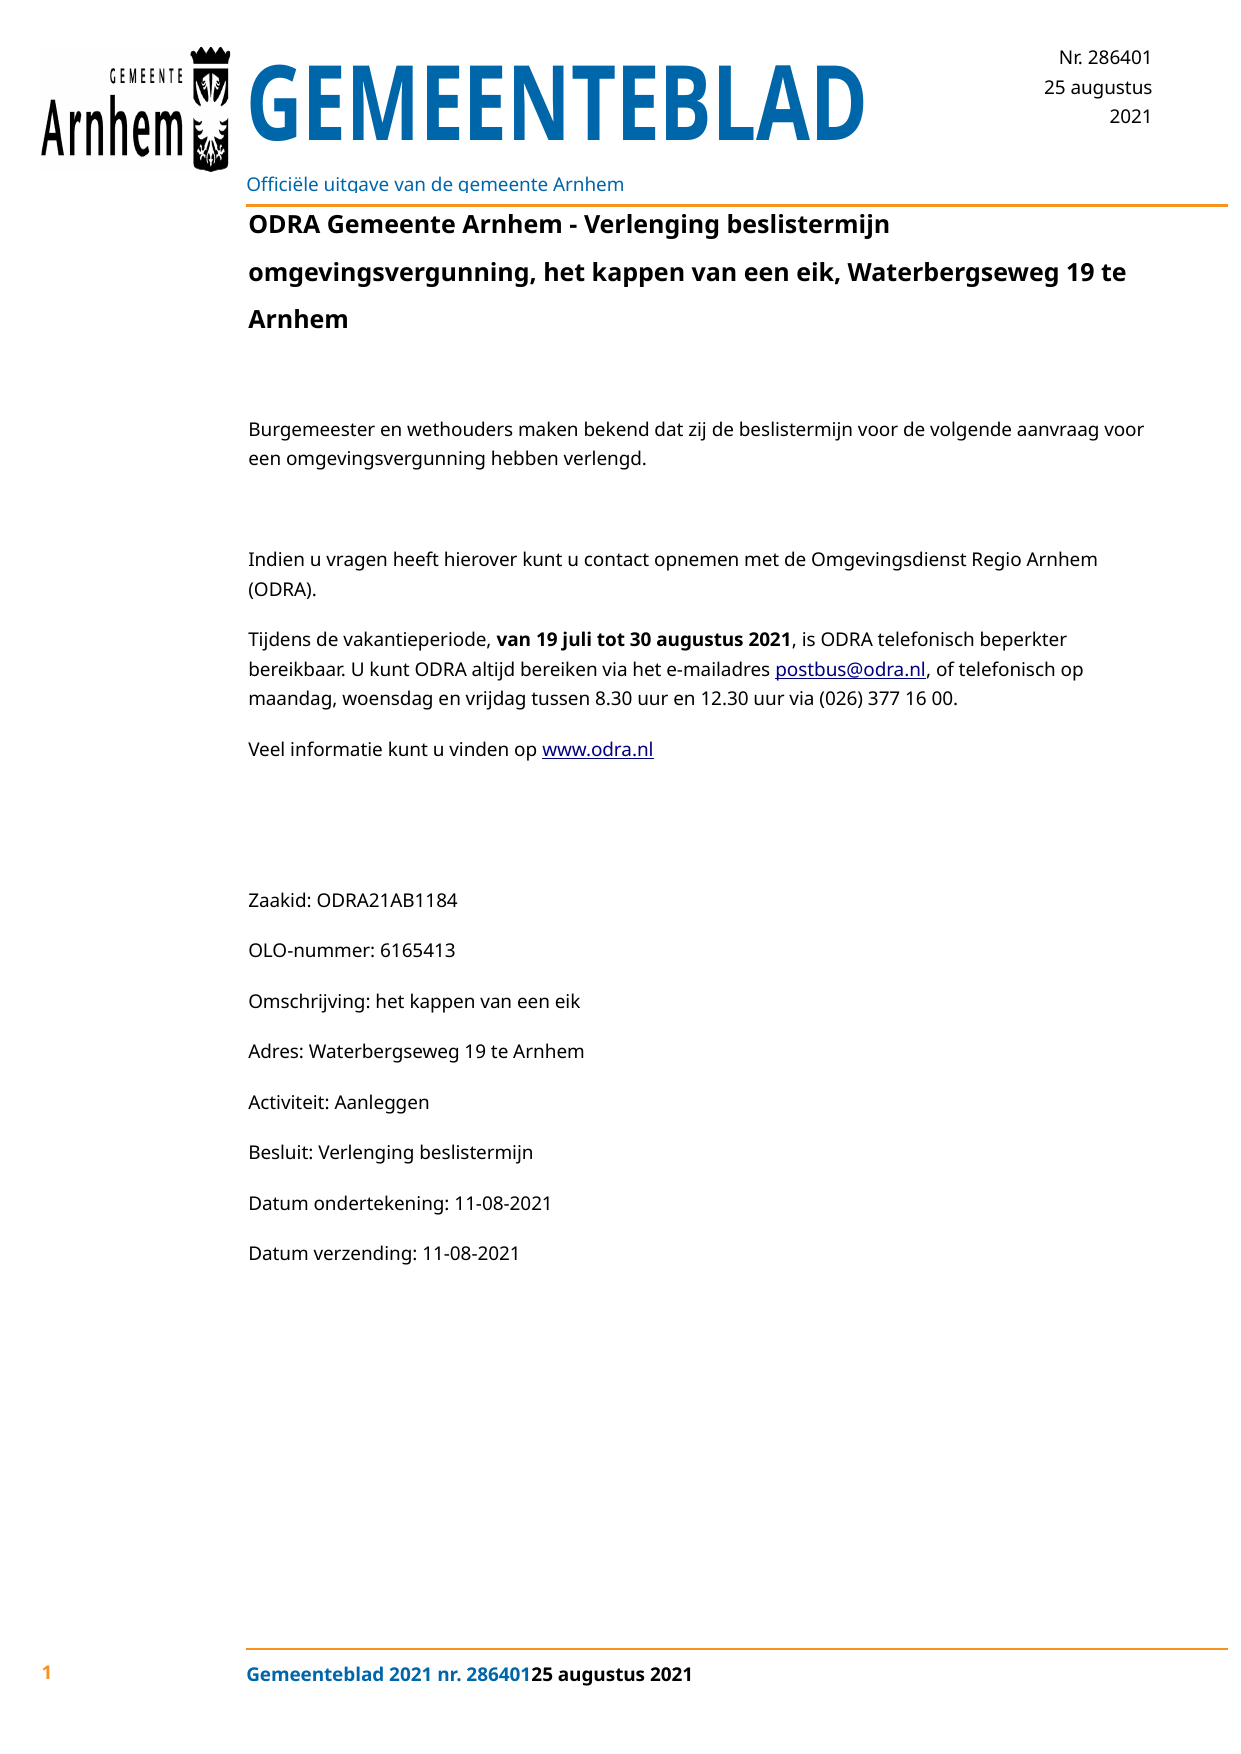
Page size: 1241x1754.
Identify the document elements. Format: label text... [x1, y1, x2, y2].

text Zaakid: ODRA21AB1184 [248, 887, 1152, 913]
text Tijdens de vakantieperiode, van 19 juli tot 30 augustus 2021, is ODRA telefonisch beperkter bereikbaar. U kunt ODRA altijd bereiken via het e-mailadres postbus@odra.nl, of telefonisch op maandag, woensdag en vrijdag tussen 8.30 uur en 12.30 uur via (026) 377 16 00. [248, 626, 1152, 711]
text Besluit: Verlenging beslistermijn [248, 1139, 1152, 1165]
text ODRA Gemeente Arnhem - Verlenging beslistermijn omgevingsvergunning, het kappen van een eik, Waterbergseweg 19 te Arnhem [248, 207, 1152, 336]
picture [41, 47, 231, 172]
text Activiteit: Aanleggen [248, 1089, 1152, 1114]
text Adres: Waterbergseweg 19 te Arnhem [248, 1038, 1152, 1064]
text Omschrijving: het kappen van een eik [248, 988, 1152, 1014]
text Burgemeester en wethouders maken bekend dat zij de beslistermijn voor de volgende aanvraag voor een omgevingsvergunning hebben verlengd. [248, 416, 1152, 471]
text Datum ondertekening: 11-08-2021 [248, 1190, 1152, 1215]
text Indien u vragen heeft hierover kunt u contact opnemen met de Omgevingsdienst Regio Arnhem (ODRA). [248, 546, 1152, 602]
text Datum verzending: 11-08-2021 [248, 1240, 1152, 1266]
text Veel informatie kunt u vinden op www.odra.nl [248, 736, 1152, 762]
text OLO-nummer: 6165413 [248, 938, 1152, 963]
